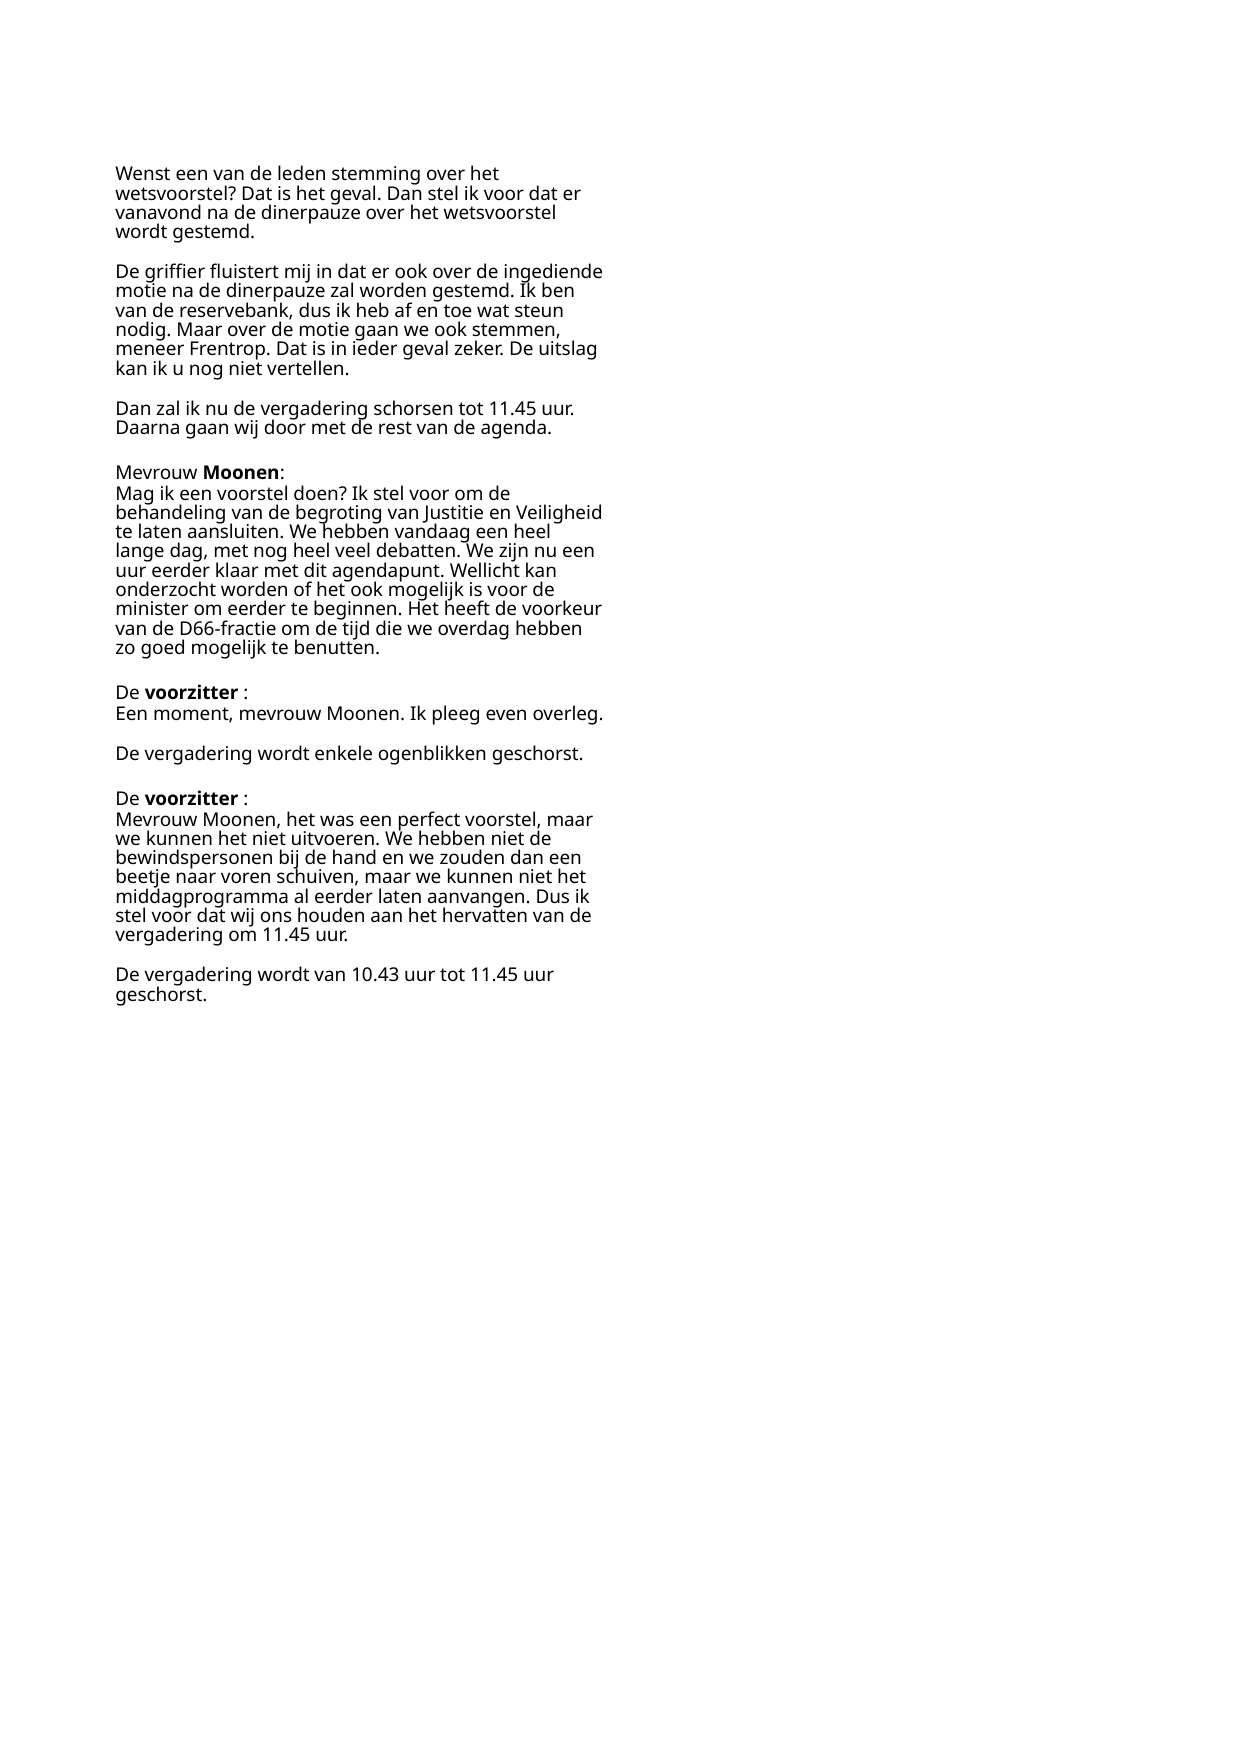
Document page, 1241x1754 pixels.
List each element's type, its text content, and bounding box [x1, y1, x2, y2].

text Mag ik een voorstel doen? Ik stel voor om de behandeling van de begroting van Justitie en Veiligheid te laten aansluiten. We hebben vandaag een heel lange dag, met nog heel veel debatten. We zijn nu een uur eerder klaar met dit agendapunt. Wellicht kan onderzocht worden of het ook mogelijk is voor de minister om eerder te beginnen. Het heeft de voorkeur van de D66-fractie om de tijd die we overdag hebben zo goed mogelijk te benutten. [115, 484, 605, 658]
text Mevrouw Moonen, het was een perfect voorstel, maar we kunnen het niet uitvoeren. We hebben niet de bewindspersonen bij de hand en we zouden dan een beetje naar voren schuiven, maar we kunnen niet het middagprogramma al eerder laten aanvangen. Dus ik stel voor dat wij ons houden aan het hervatten van de vergadering om 11.45 uur. [115, 811, 605, 945]
text De vergadering wordt van 10.43 uur tot 11.45 uur geschorst. [115, 966, 605, 1005]
text De vergadering wordt enkele ogenblikken geschorst. [115, 745, 605, 764]
text Dan zal ik nu de vergadering schorsen tot 11.45 uur. Daarna gaan wij door met de rest van de agenda. [115, 399, 605, 438]
text Mevrouw Moonen: [115, 459, 605, 484]
text Een moment, mevrouw Moonen. Ik pleeg even overleg. [115, 704, 605, 724]
text De voorzitter : [115, 679, 605, 704]
text De voorzitter : [115, 785, 605, 811]
text De griffier fluistert mij in dat er ook over de ingediende motie na de dinerpauze zal worden gestemd. Ik ben van de reservebank, dus ik heb af en toe wat steun nodig. Maar over de motie gaan we ook stemmen, meneer Frentrop. Dat is in ieder geval zeker. De uitslag kan ik u nog niet vertellen. [115, 263, 605, 379]
text Wenst een van de leden stemming over het wetsvoorstel? Dat is het geval. Dan stel ik voor dat er vanavond na de dinerpauze over het wetsvoorstel wordt gestemd. [115, 165, 605, 242]
